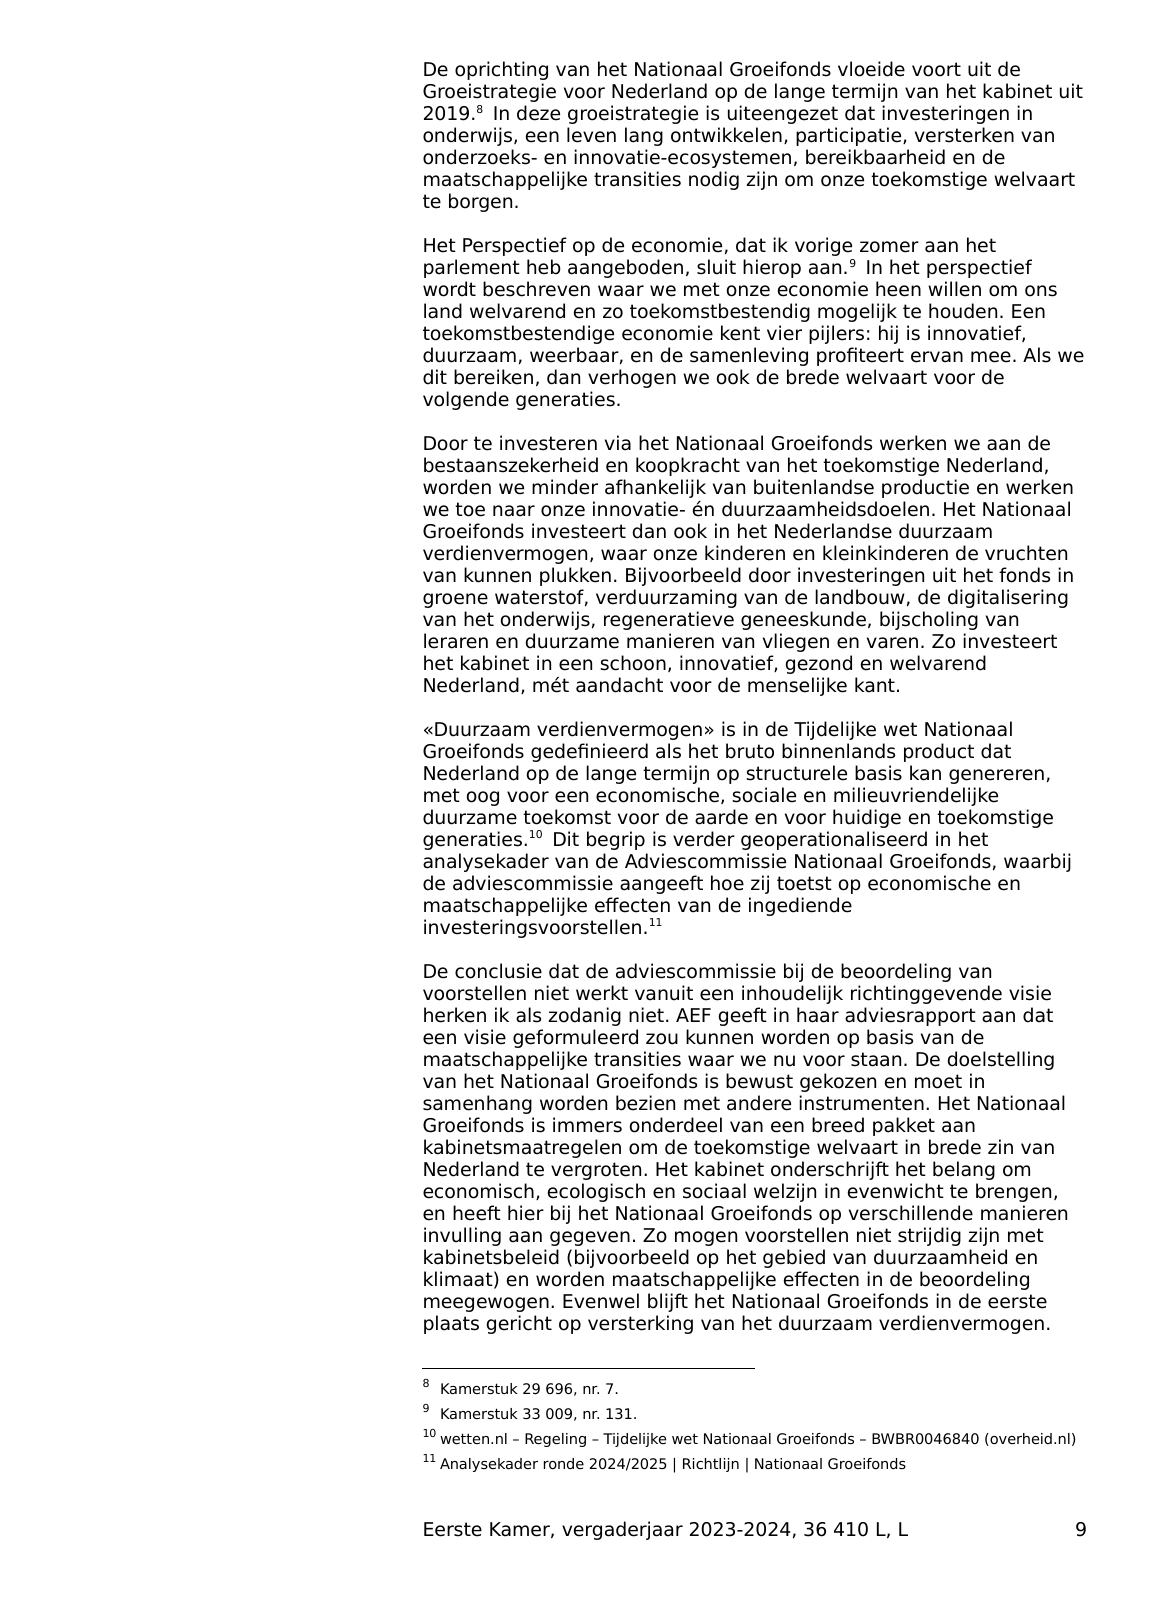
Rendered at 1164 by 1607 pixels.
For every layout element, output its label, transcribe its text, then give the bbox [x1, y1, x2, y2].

text Analysekader ronde 2024/2025 | Richtlijn | Nationaal Groeifonds [422, 1452, 1087, 1474]
text wetten.nl – Regeling – Tijdelijke wet Nationaal Groeifonds – BWBR0046840 (overheid.nl) [422, 1427, 1087, 1449]
text De oprichting van het Nationaal Groeifonds vloeide voort uit de Groeistrategie voor Nederland op de lange termijn van het kabinet uit 2019. In deze groeistrategie is uiteengezet dat investeringen in onderwijs, een leven lang ontwikkelen, participatie, versterken van onderzoeks- en innovatie-ecosystemen, bereikbaarheid en de maatschappelijke transities nodig zijn om onze toekomstige welvaart te borgen. [422, 59, 1087, 213]
text De conclusie dat de adviescommissie bij de beoordeling van voorstellen niet werkt vanuit een inhoudelijk richtinggevende visie herken ik als zodanig niet. AEF geeft in haar adviesrapport aan dat een visie geformuleerd zou kunnen worden op basis van de maatschappelijke transities waar we nu voor staan. De doelstelling van het Nationaal Groeifonds is bewust gekozen en moet in samenhang worden bezien met andere instrumenten. Het Nationaal Groeifonds is immers onderdeel van een breed pakket aan kabinetsmaatregelen om de toekomstige welvaart in brede zin van Nederland te vergroten. Het kabinet onderschrijft het belang om economisch, ecologisch en sociaal welzijn in evenwicht te brengen, en heeft hier bij het Nationaal Groeifonds op verschillende manieren invulling aan gegeven. Zo mogen voorstellen niet strijdig zijn met kabinetsbeleid (bijvoorbeeld op het gebied van duurzaamheid en klimaat) en worden maatschappelijke effecten in de beoordeling meegewogen. Evenwel blijft het Nationaal Groeifonds in de eerste plaats gericht op versterking van het duurzaam verdienvermogen. [422, 961, 1087, 1335]
text «Duurzaam verdienvermogen» is in de Tijdelijke wet Nationaal Groeifonds gedefinieerd als het bruto binnenlands product dat Nederland op de lange termijn op structurele basis kan genereren, met oog voor een economische, sociale en milieuvriendelijke duurzame toekomst voor de aarde en voor huidige en toekomstige generaties. Dit begrip is verder geoperationaliseerd in het analysekader van de Adviescommissie Nationaal Groeifonds, waarbij de adviescommissie aangeeft hoe zij toetst op economische en maatschappelijke effecten van de ingediende investeringsvoorstellen. [422, 719, 1087, 939]
text Kamerstuk 33 009, nr. 131. [422, 1402, 1087, 1424]
text Kamerstuk 29 696, nr. 7. [422, 1377, 1087, 1399]
text Door te investeren via het Nationaal Groeifonds werken we aan de bestaanszekerheid en koopkracht van het toekomstige Nederland, worden we minder afhankelijk van buitenlandse productie en werken we toe naar onze innovatie- én duurzaamheidsdoelen. Het Nationaal Groeifonds investeert dan ook in het Nederlandse duurzaam verdienvermogen, waar onze kinderen en kleinkinderen de vruchten van kunnen plukken. Bijvoorbeeld door investeringen uit het fonds in groene waterstof, verduurzaming van de landbouw, de digitalisering van het onderwijs, regeneratieve geneeskunde, bijscholing van leraren en duurzame manieren van vliegen en varen. Zo investeert het kabinet in een schoon, innovatief, gezond en welvarend Nederland, mét aandacht voor de menselijke kant. [422, 433, 1087, 697]
text Het Perspectief op de economie, dat ik vorige zomer aan het parlement heb aangeboden, sluit hierop aan. In het perspectief wordt beschreven waar we met onze economie heen willen om ons land welvarend en zo toekomstbestendig mogelijk te houden. Een toekomstbestendige economie kent vier pijlers: hij is innovatief, duurzaam, weerbaar, en de samenleving profiteert ervan mee. Als we dit bereiken, dan verhogen we ook de brede welvaart voor de volgende generaties. [422, 235, 1087, 411]
